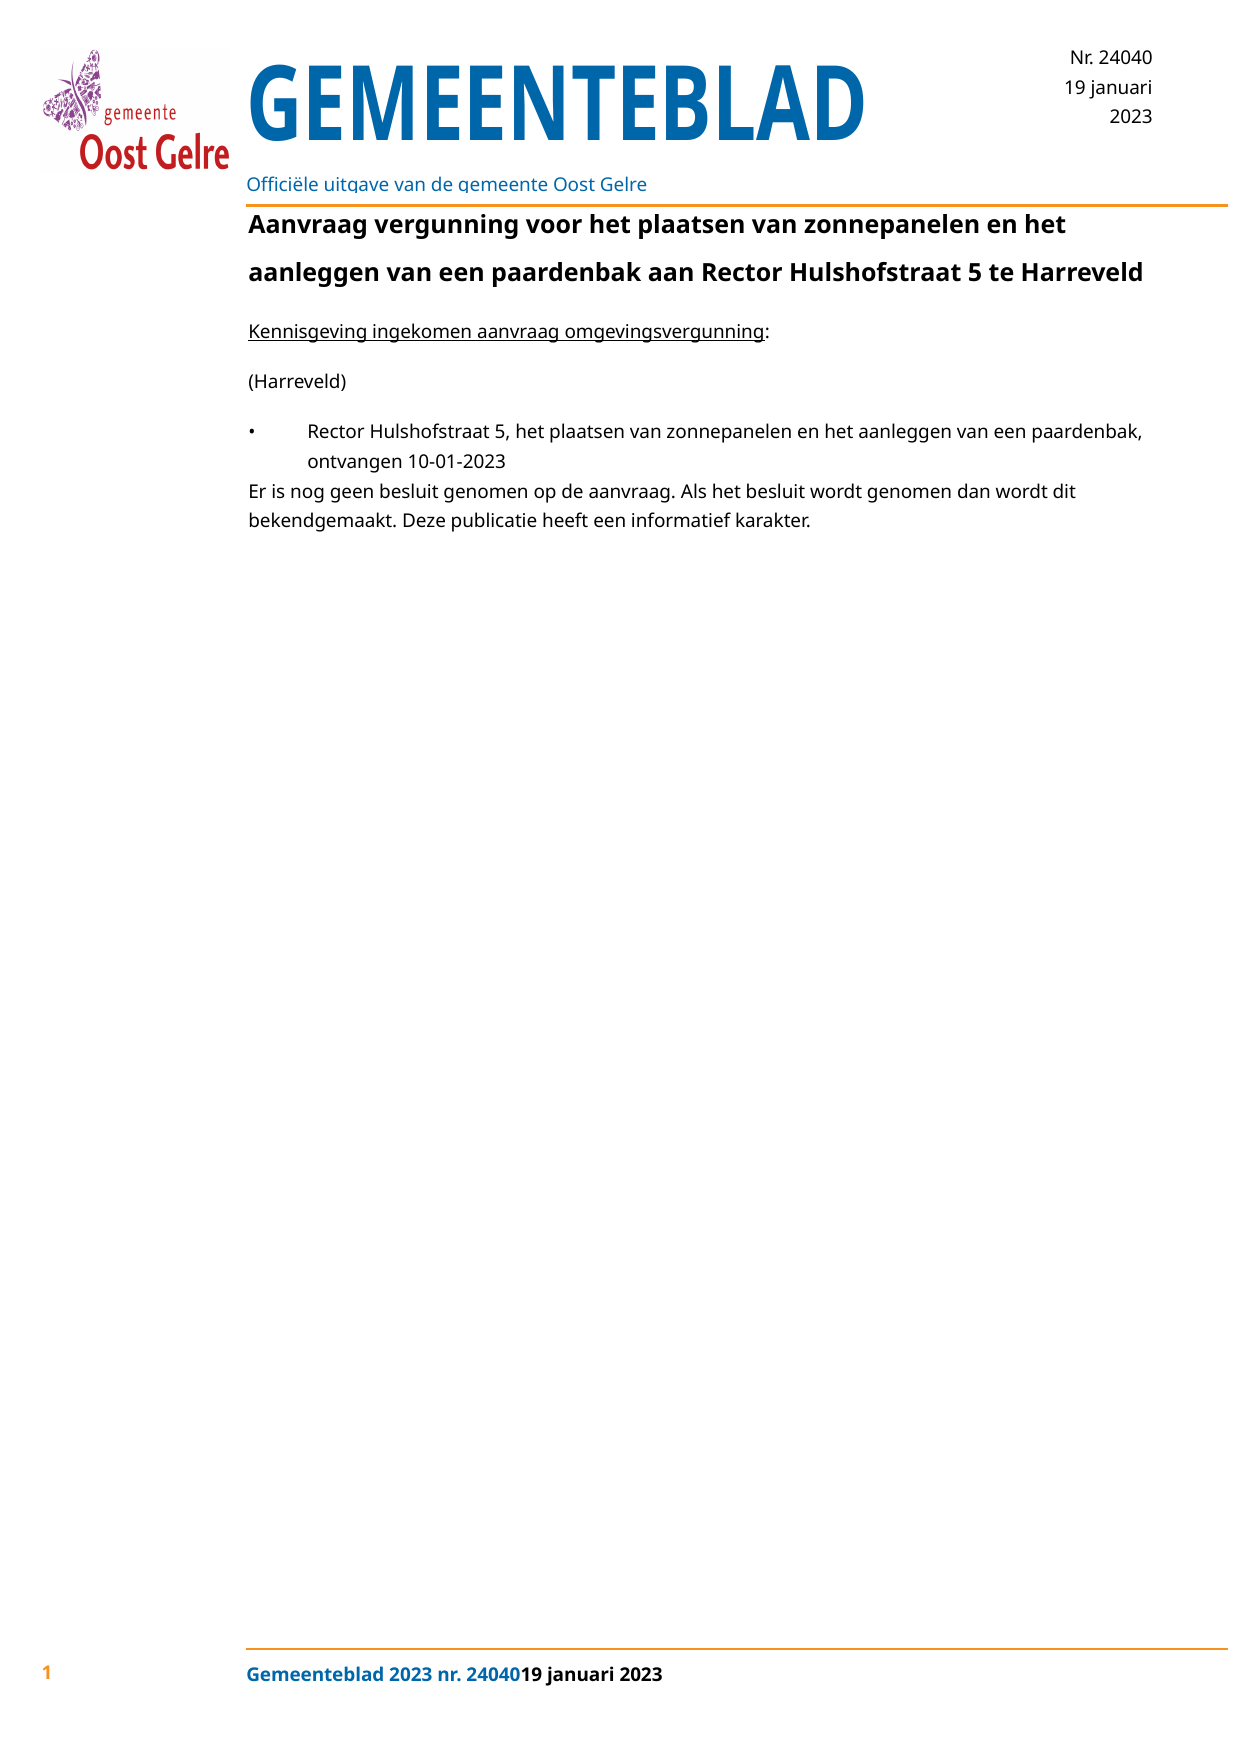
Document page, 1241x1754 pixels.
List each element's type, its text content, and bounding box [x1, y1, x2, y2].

list Rector Hulshofstraat 5, het plaatsen van zonnepanelen en het aanleggen van een paardenbak, ontvangen 10-01-2023 [248, 419, 1152, 474]
text Aanvraag vergunning voor het plaatsen van zonnepanelen en het aanleggen van een paardenbak aan Rector Hulshofstraat 5 te Harreveld [248, 207, 1152, 288]
picture [41, 47, 231, 172]
text Er is nog geen besluit genomen op de aanvraag. Als het besluit wordt genomen dan wordt dit bekendgemaakt. Deze publicatie heeft een informatief karakter. [248, 478, 1152, 533]
text (Harreveld) [248, 368, 1152, 394]
text Kennisgeving ingekomen aanvraag omgevingsvergunning: [248, 318, 1152, 344]
